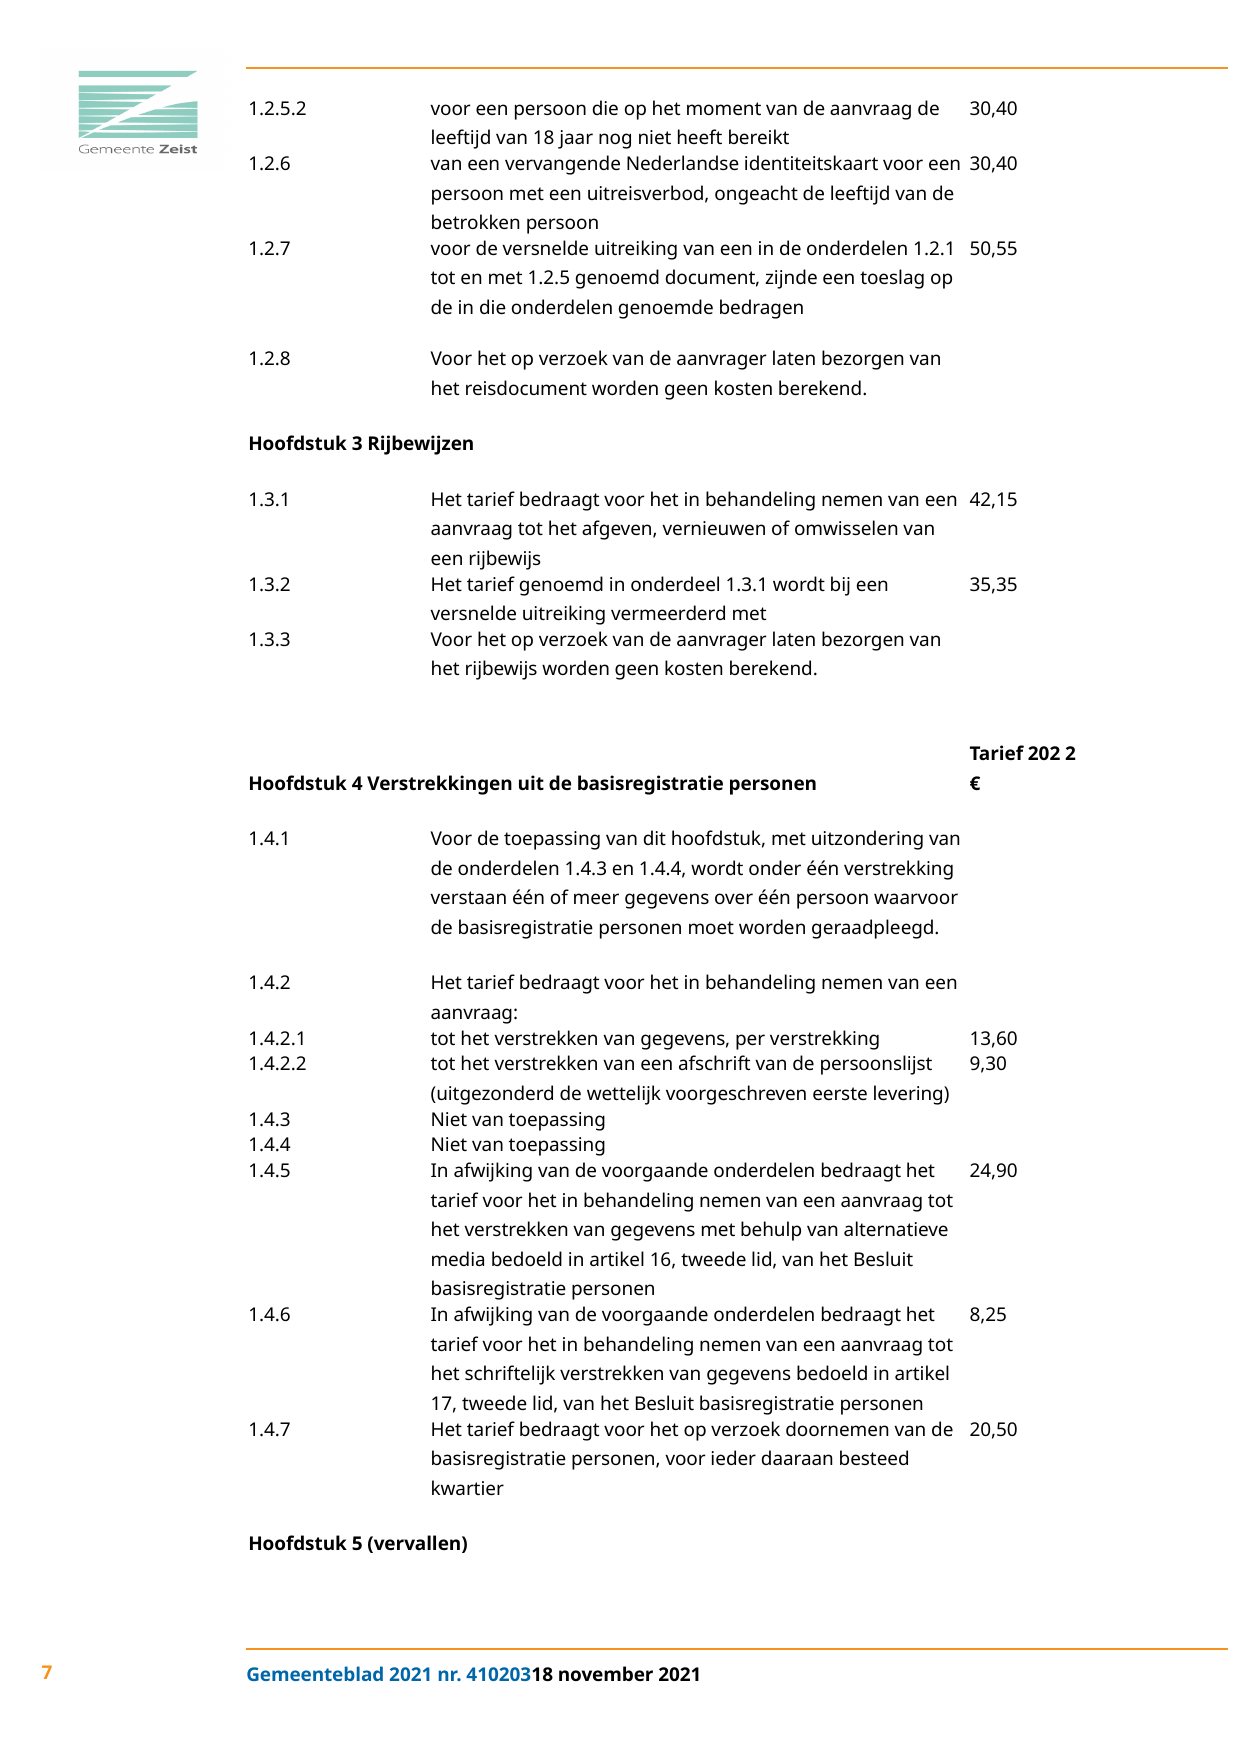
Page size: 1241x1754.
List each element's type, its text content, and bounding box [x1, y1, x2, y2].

table_cell In afwijking van de voorgaande onderdelen bedraagt het tarief voor het in behandeling nemen van een aanvraag tot het schriftelijk verstrekken van gegevens bedoeld in artikel 17, tweede lid, van het Besluit basisregistratie personen [430, 1301, 969, 1416]
table_cell 1.4.6 [248, 1301, 430, 1416]
table_cell 1.2.7 [248, 235, 430, 320]
table_cell 30,40 [969, 95, 1152, 150]
table_cell [969, 970, 1152, 1025]
table_cell Hoofdstuk 5 (vervallen) [248, 1501, 969, 1586]
table_cell 1.2.5.2 [248, 95, 430, 150]
table_cell [969, 320, 1152, 346]
table_cell 30,40 [969, 150, 1152, 235]
table_cell [969, 1501, 1152, 1586]
table_cell voor de versnelde uitreiking van een in de onderdelen 1.2.1 tot en met 1.2.5 genoemd document, zijnde een toeslag op de in die onderdelen genoemde bedragen [430, 235, 969, 320]
table_cell 1.4.2 [248, 970, 430, 1025]
table_cell 1.3.3 [248, 626, 430, 741]
table_cell voor een persoon die op het moment van de aanvraag de leeftijd van 18 jaar nog niet heeft bereikt [430, 95, 969, 150]
table_cell [969, 1586, 1152, 1611]
table_cell 1.4.7 [248, 1416, 430, 1501]
table_cell 20,50 [969, 1416, 1152, 1501]
table_cell Niet van toepassing [430, 1106, 969, 1132]
table_cell Voor de toepassing van dit hoofdstuk, met uitzondering van de onderdelen 1.4.3 en 1.4.4, wordt onder één verstrekking verstaan één of meer gegevens over één persoon waarvoor de basisregistratie personen moet worden geraadpleegd. [430, 825, 969, 969]
table_cell 13,60 [969, 1025, 1152, 1051]
table_cell In afwijking van de voorgaande onderdelen bedraagt het tarief voor het in behandeling nemen van een aanvraag tot het verstrekken van gegevens met behulp van alternatieve media bedoeld in artikel 16, tweede lid, van het Besluit basisregistratie personen [430, 1157, 969, 1301]
table_cell tot het verstrekken van gegevens, per verstrekking [430, 1025, 969, 1051]
table_cell [969, 626, 1152, 741]
table_cell Voor het op verzoek van de aanvrager laten bezorgen van het reisdocument worden geen kosten berekend. [430, 346, 969, 401]
picture [41, 47, 231, 172]
table_cell [248, 1586, 969, 1611]
table_cell Hoofdstuk 4 Verstrekkingen uit de basisregistratie personen [248, 741, 969, 825]
table_cell van een vervangende Nederlandse identiteitskaart voor een persoon met een uitreisverbod, ongeacht de leeftijd van de betrokken persoon [430, 150, 969, 235]
table_cell [969, 346, 1152, 401]
table_cell 35,35 [969, 571, 1152, 626]
table_cell Niet van toepassing [430, 1132, 969, 1157]
table_cell Het tarief bedraagt voor het in behandeling nemen van een aanvraag: [430, 970, 969, 1025]
table_cell 9,30 [969, 1051, 1152, 1106]
table_cell 8,25 [969, 1301, 1152, 1416]
table_cell 1.4.3 [248, 1106, 430, 1132]
table_cell Het tarief genoemd in onderdeel 1.3.1 wordt bij een versnelde uitreiking vermeerderd met [430, 571, 969, 626]
table_cell [969, 1106, 1152, 1132]
table_cell 1.3.2 [248, 571, 430, 626]
table_cell [430, 320, 969, 346]
table_cell 1.4.2.1 [248, 1025, 430, 1051]
table_cell 1.4.1 [248, 825, 430, 969]
table_cell 24,90 [969, 1157, 1152, 1301]
table_cell 1.2.8 [248, 346, 430, 401]
table_cell [969, 401, 1152, 486]
table_cell 50,55 [969, 235, 1152, 320]
table_cell [248, 320, 430, 346]
table_cell Tarief 202 2 € [969, 741, 1152, 825]
table_cell [969, 825, 1152, 969]
table_cell 1.3.1 [248, 486, 430, 571]
table_cell 1.4.5 [248, 1157, 430, 1301]
table_cell Het tarief bedraagt voor het in behandeling nemen van een aanvraag tot het afgeven, vernieuwen of omwisselen van een rijbewijs [430, 486, 969, 571]
table_cell Het tarief bedraagt voor het op verzoek doornemen van de basisregistratie personen, voor ieder daaraan besteed kwartier [430, 1416, 969, 1501]
table_cell Hoofdstuk 3 Rijbewijzen [248, 401, 969, 486]
table_cell tot het verstrekken van een afschrift van de persoonslijst (uitgezonderd de wettelijk voorgeschreven eerste levering) [430, 1051, 969, 1106]
table_cell 42,15 [969, 486, 1152, 571]
table_cell 1.4.2.2 [248, 1051, 430, 1106]
table_cell Voor het op verzoek van de aanvrager laten bezorgen van het rijbewijs worden geen kosten berekend. [430, 626, 969, 741]
table_cell 1.2.6 [248, 150, 430, 235]
table_cell 1.4.4 [248, 1132, 430, 1157]
table_cell [969, 1132, 1152, 1157]
